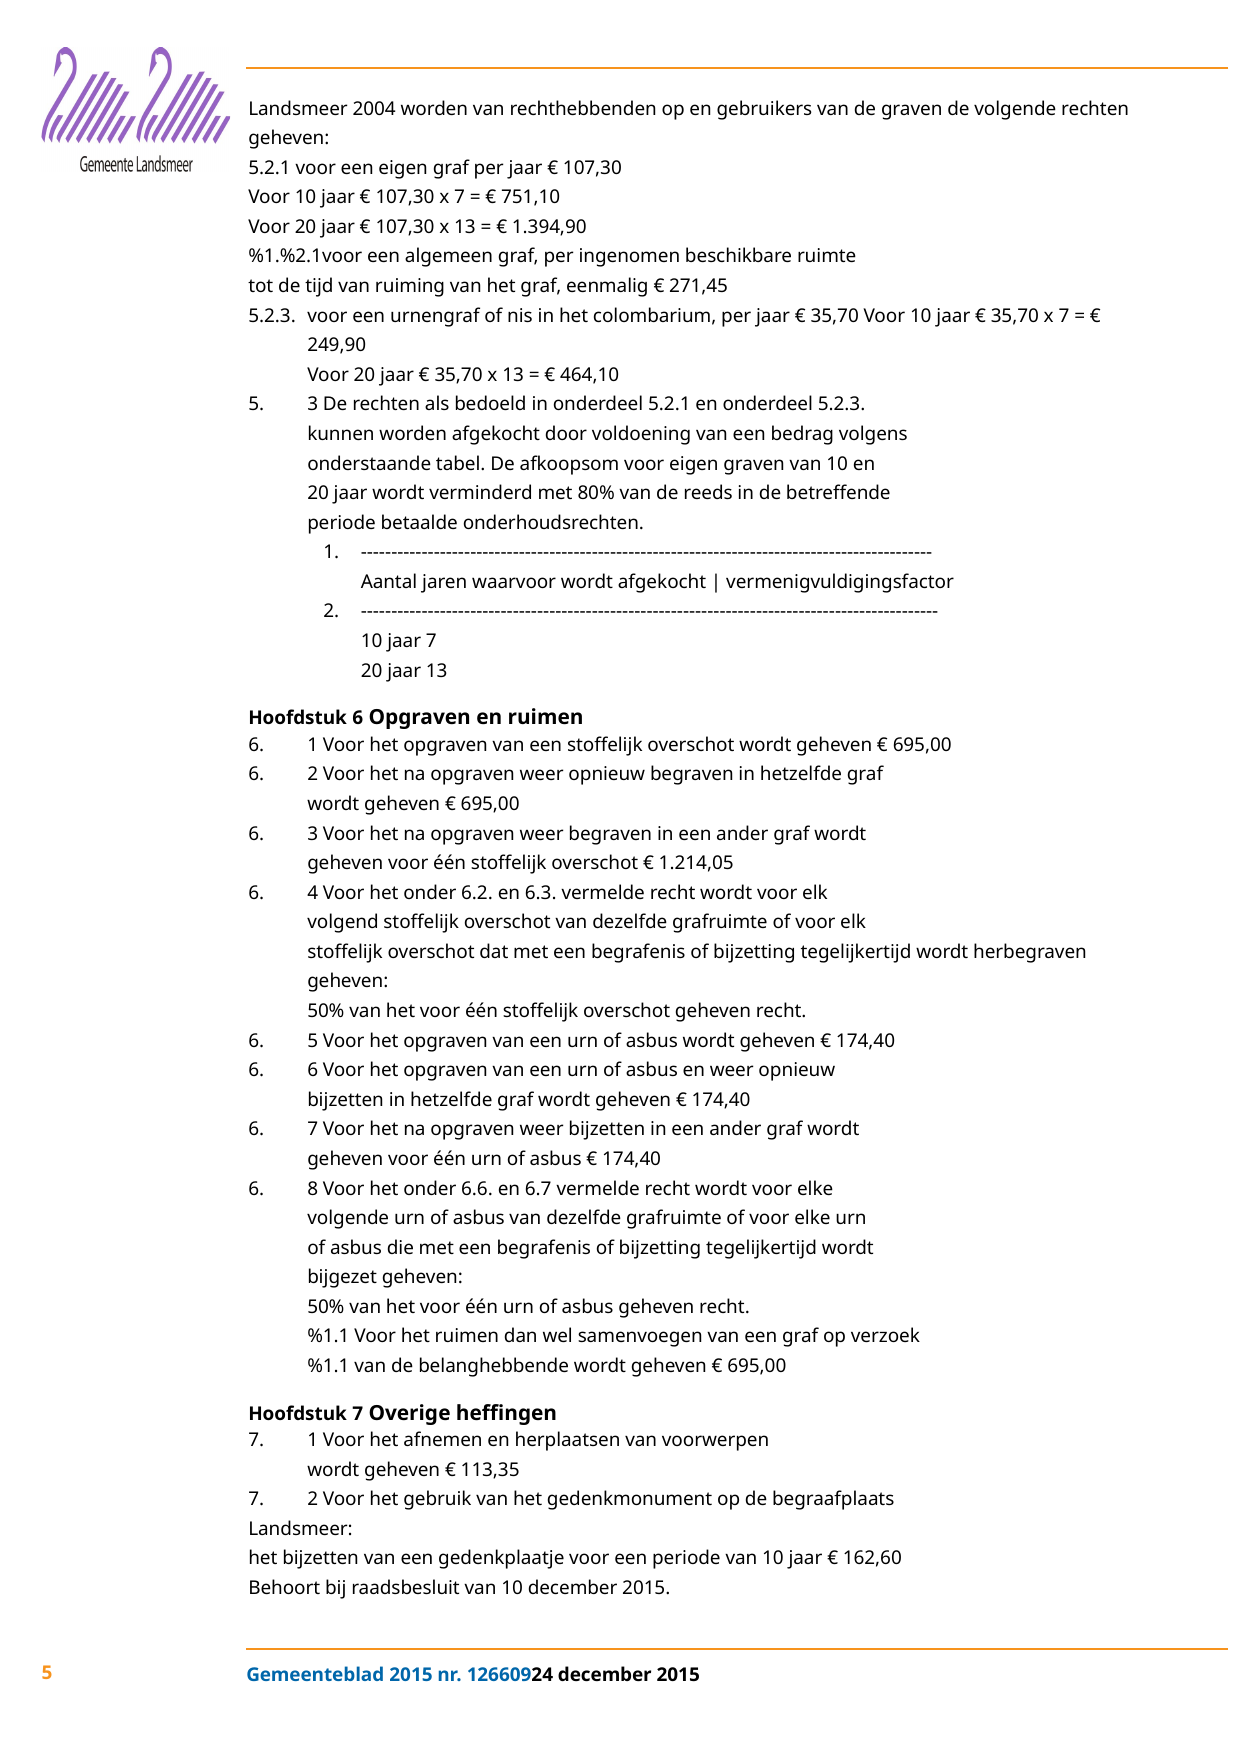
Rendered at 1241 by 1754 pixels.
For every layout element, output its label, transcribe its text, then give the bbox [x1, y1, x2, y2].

text het bijzetten van een gedenkplaatje voor een periode van 10 jaar € 162,60 [248, 1544, 1152, 1570]
list 2 Voor het gebruik van het gedenkmonument op de begraafplaats [248, 1485, 1152, 1511]
list 8 Voor het onder 6.6. en 6.7 vermelde recht wordt voor elke [248, 1175, 1152, 1200]
list bijzetten in hetzelfde graf wordt geheven € 174,40 [248, 1086, 1152, 1112]
list wordt geheven € 113,35 [248, 1456, 1152, 1482]
list geheven voor één stoffelijk overschot € 1.214,05 [248, 849, 1152, 875]
list of asbus die met een begrafenis of bijzetting tegelijkertijd wordt [248, 1234, 1152, 1259]
list voor een urnengraf of nis in het colombarium, per jaar € 35,70 Voor 10 jaar € 35,70 x 7 = € 249,90 [248, 302, 1152, 357]
text Landsmeer: [248, 1515, 1152, 1541]
list wordt geheven € 695,00 [248, 790, 1152, 816]
list 6 Voor het opgraven van een urn of asbus en weer opnieuw [248, 1056, 1152, 1082]
text Hoofdstuk 7 Overige heffingen [248, 1398, 1152, 1426]
list 3 De rechten als bedoeld in onderdeel 5.2.1 en onderdeel 5.2.3. [248, 391, 1152, 416]
list kunnen worden afgekocht door voldoening van een bedrag volgens [248, 420, 1152, 446]
list 4 Voor het onder 6.2. en 6.3. vermelde recht wordt voor elk [248, 879, 1152, 904]
list ----------------------------------------------------------------------------------------------- [323, 598, 1152, 623]
text tot de tijd van ruiming van het graf, eenmalig € 271,45 [248, 272, 1152, 298]
list periode betaalde onderhoudsrechten. [248, 509, 1152, 535]
list %1.1 Voor het ruimen dan wel samenvoegen van een graf op verzoek [248, 1323, 1152, 1348]
list 10 jaar 7 [323, 627, 1152, 653]
list %1.1 van de belanghebbende wordt geheven € 695,00 [248, 1352, 1152, 1378]
list Voor 20 jaar € 35,70 x 13 = € 464,10 [248, 361, 1152, 387]
list volgend stoffelijk overschot van dezelfde grafruimte of voor elk [248, 908, 1152, 934]
list 50% van het voor één urn of asbus geheven recht. [248, 1293, 1152, 1319]
text Voor 10 jaar € 107,30 x 7 = € 751,10 [248, 183, 1152, 209]
text Voor 20 jaar € 107,30 x 13 = € 1.394,90 [248, 213, 1152, 239]
text Behoort bij raadsbesluit van 10 december 2015. [248, 1574, 1152, 1600]
list 20 jaar wordt verminderd met 80% van de reeds in de betreffende [248, 479, 1152, 505]
list 50% van het voor één stoffelijk overschot geheven recht. [248, 997, 1152, 1023]
list 20 jaar 13 [323, 657, 1152, 683]
list 5 Voor het opgraven van een urn of asbus wordt geheven € 174,40 [248, 1027, 1152, 1052]
text Landsmeer 2004 worden van rechthebbenden op en gebruikers van de graven de volgende rechten geheven: [248, 95, 1152, 150]
text %1.%2.1voor een algemeen graf, per ingenomen beschikbare ruimte [248, 243, 1152, 268]
list 3 Voor het na opgraven weer begraven in een ander graf wordt [248, 820, 1152, 845]
list geheven voor één urn of asbus € 174,40 [248, 1145, 1152, 1171]
list 1 Voor het opgraven van een stoffelijk overschot wordt geheven € 695,00 [248, 731, 1152, 757]
list 1 Voor het afnemen en herplaatsen van voorwerpen [248, 1426, 1152, 1452]
list ---------------------------------------------------------------------------------------------- [323, 538, 1152, 564]
list 7 Voor het na opgraven weer bijzetten in een ander graf wordt [248, 1116, 1152, 1141]
list 2 Voor het na opgraven weer opnieuw begraven in hetzelfde graf [248, 761, 1152, 786]
text Hoofdstuk 6 Opgraven en ruimen [248, 702, 1152, 731]
picture [41, 47, 231, 172]
list Aantal jaren waarvoor wordt afgekocht | vermenigvuldigingsfactor [323, 568, 1152, 594]
list stoffelijk overschot dat met een begrafenis of bijzetting tegelijkertijd wordt herbegraven geheven: [248, 938, 1152, 993]
list onderstaande tabel. De afkoopsom voor eigen graven van 10 en [248, 450, 1152, 476]
list bijgezet geheven: [248, 1263, 1152, 1289]
list volgende urn of asbus van dezelfde grafruimte of voor elke urn [248, 1204, 1152, 1230]
text 5.2.1 voor een eigen graf per jaar € 107,30 [248, 154, 1152, 180]
